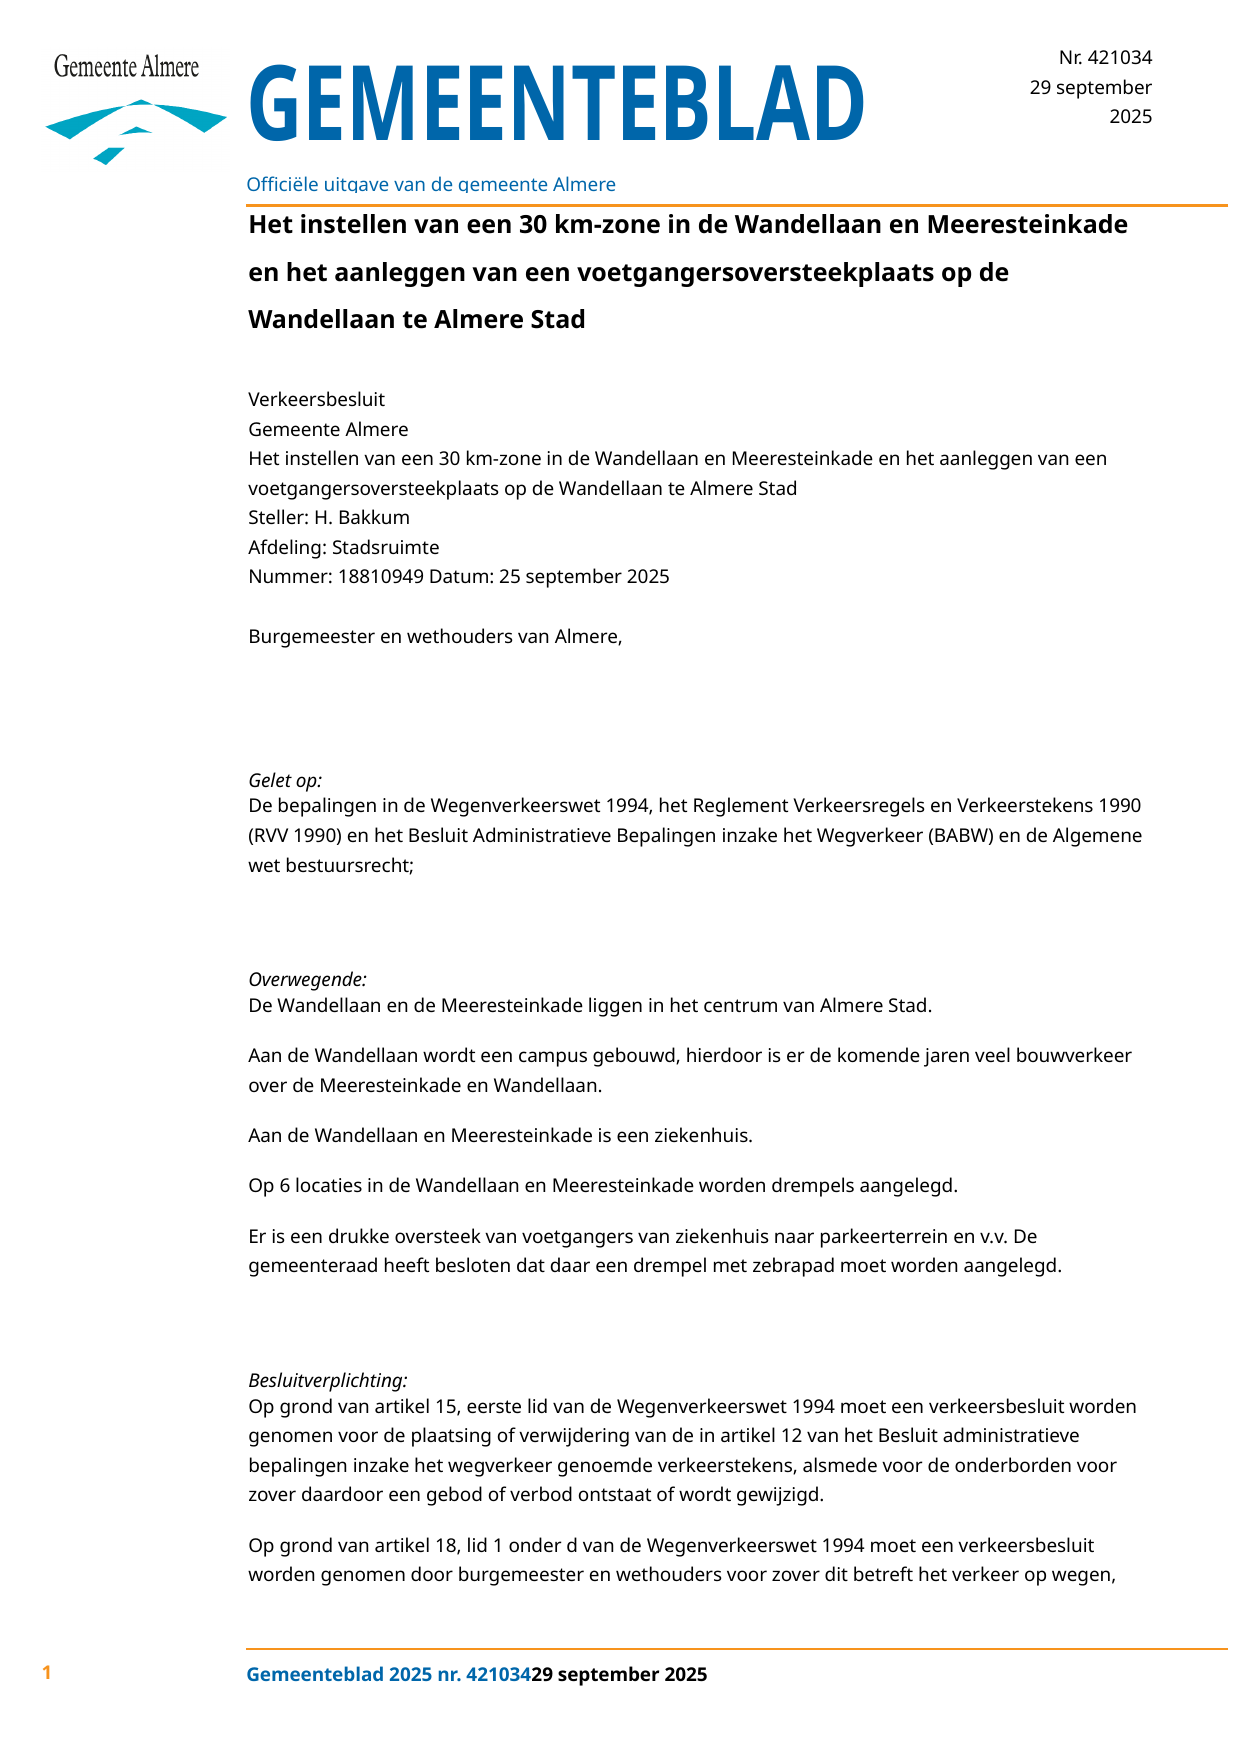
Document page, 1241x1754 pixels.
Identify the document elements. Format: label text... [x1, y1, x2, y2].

picture [41, 47, 231, 172]
text Besluitverplichting: [248, 1367, 1152, 1393]
text Gemeente Almere [248, 416, 1152, 442]
text Het instellen van een 30 km-zone in de Wandellaan en Meeresteinkade en het aanleggen van een voetgangersoversteekplaats op de Wandellaan te Almere Stad [248, 445, 1152, 501]
text Op 6 locaties in de Wandellaan en Meeresteinkade worden drempels aangelegd. [248, 1173, 1152, 1198]
text Burgemeester en wethouders van Almere, [248, 623, 1152, 649]
text Verkeersbesluit [248, 386, 1152, 412]
text Aan de Wandellaan en Meeresteinkade is een ziekenhuis. [248, 1122, 1152, 1148]
text Overwegende: [248, 966, 1152, 992]
text Nummer: 18810949 Datum: 25 september 2025 [248, 564, 1152, 589]
text De bepalingen in de Wegenverkeerswet 1994, het Reglement Verkeersregels en Verkeerstekens 1990 (RVV 1990) en het Besluit Administratieve Bepalingen inzake het Wegverkeer (BABW) en de Algemene wet bestuursrecht; [248, 793, 1152, 877]
text Aan de Wandellaan wordt een campus gebouwd, hierdoor is er de komende jaren veel bouwverkeer over de Meeresteinkade en Wandellaan. [248, 1042, 1152, 1098]
text Op grond van artikel 15, eerste lid van de Wegenverkeerswet 1994 moet een verkeersbesluit worden genomen voor de plaatsing of verwijdering van de in artikel 12 van het Besluit administratieve bepalingen inzake het wegverkeer genoemde verkeerstekens, alsmede voor de onderborden voor zover daardoor een gebod of verbod ontstaat of wordt gewijzigd. [248, 1393, 1152, 1507]
text Op grond van artikel 18, lid 1 onder d van de Wegenverkeerswet 1994 moet een verkeersbesluit worden genomen door burgemeester en wethouders voor zover dit betreft het verkeer op wegen, [248, 1532, 1152, 1587]
text Gelet op: [248, 767, 1152, 793]
text Afdeling: Stadsruimte [248, 534, 1152, 560]
text Steller: H. Bakkum [248, 504, 1152, 530]
text Het instellen van een 30 km-zone in de Wandellaan en Meeresteinkade en het aanleggen van een voetgangersoversteekplaats op de Wandellaan te Almere Stad [248, 207, 1152, 336]
text Er is een drukke oversteek van voetgangers van ziekenhuis naar parkeerterrein en v.v. De gemeenteraad heeft besloten dat daar een drempel met zebrapad moet worden aangelegd. [248, 1223, 1152, 1278]
text De Wandellaan en de Meeresteinkade liggen in het centrum van Almere Stad. [248, 992, 1152, 1018]
